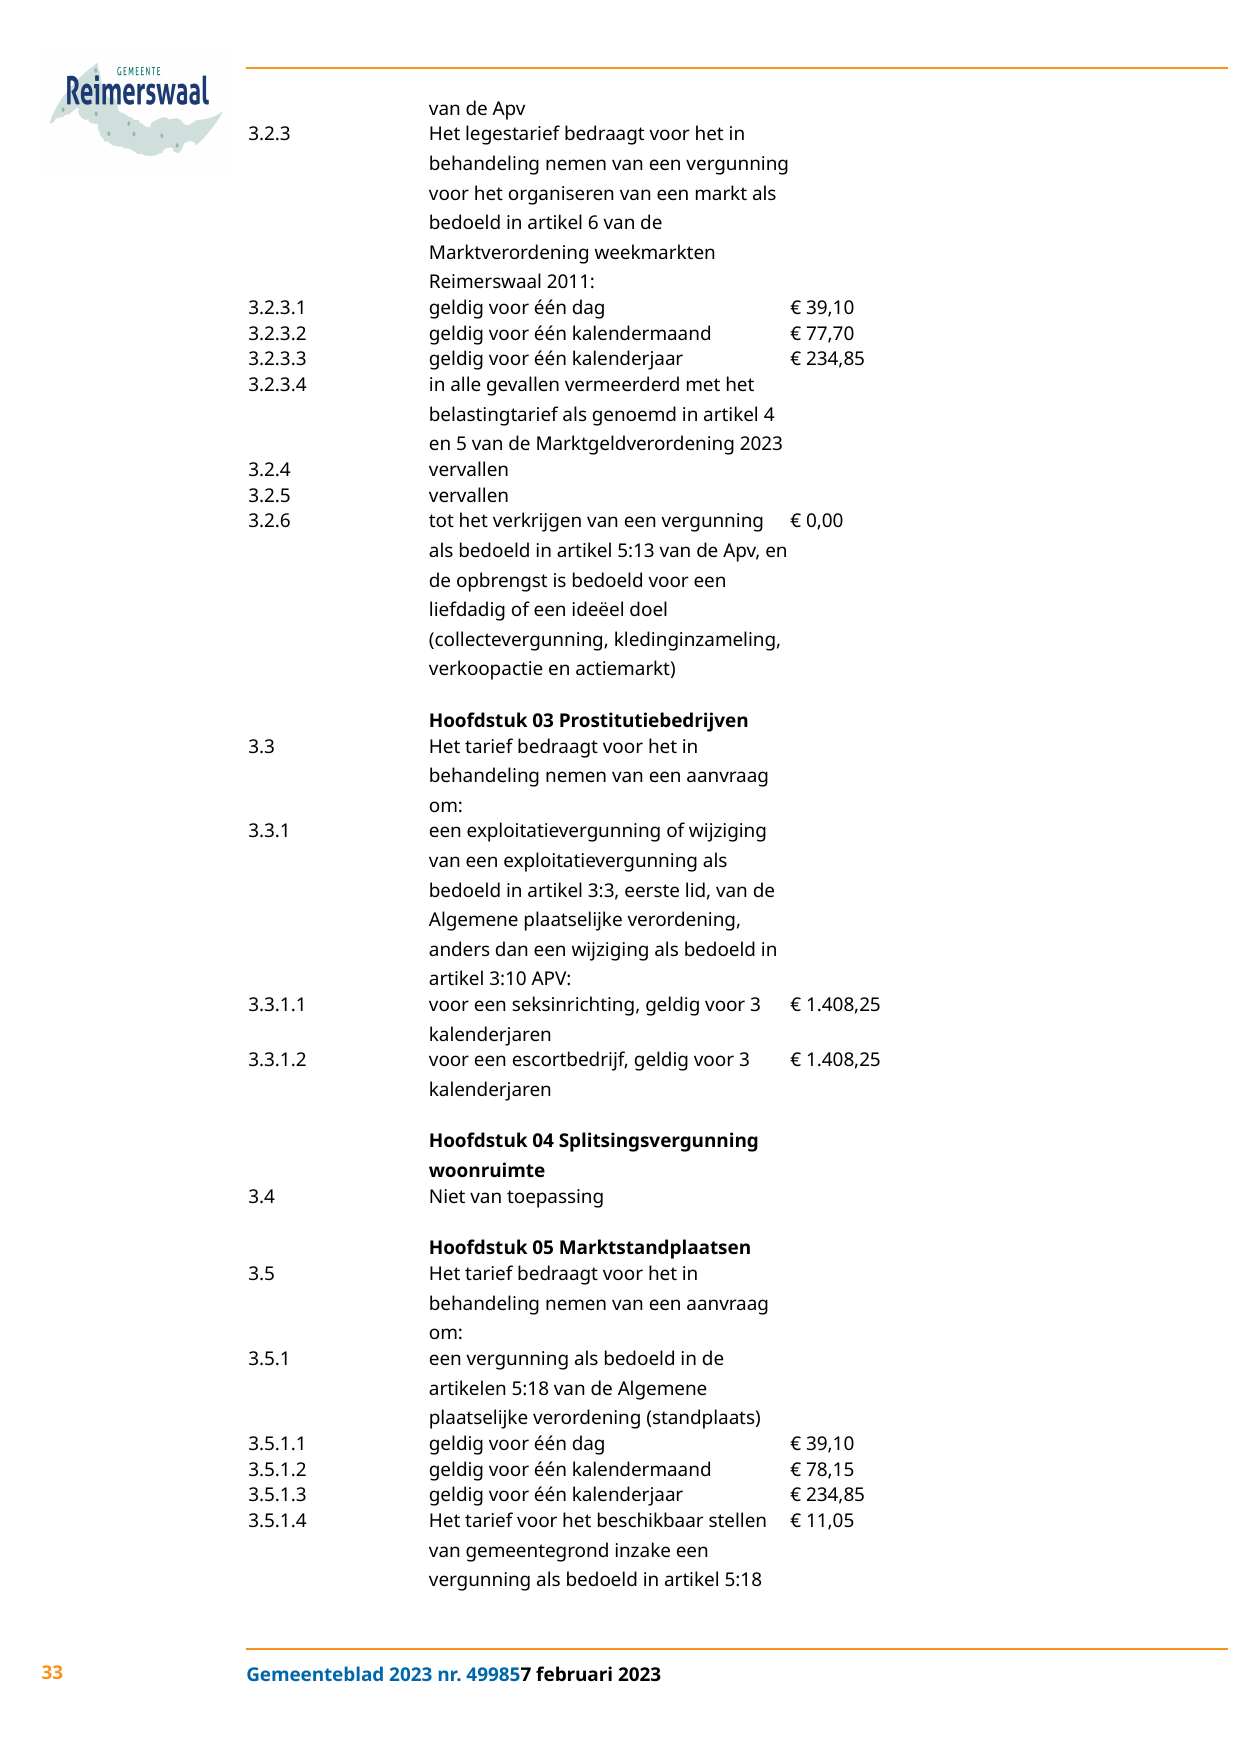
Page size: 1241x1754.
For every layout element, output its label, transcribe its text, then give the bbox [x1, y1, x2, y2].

table_cell 3.3.1.2 [248, 1047, 429, 1102]
table_cell Het tarief bedraagt voor het in behandeling nemen van een aanvraag om: [429, 733, 790, 818]
table_cell geldig voor één kalenderjaar [429, 346, 790, 371]
table_cell 3.2.3.4 [248, 371, 429, 456]
table_cell vervallen [429, 456, 790, 482]
table_cell voor een escortbedrijf, geldig voor 3 kalenderjaren [429, 1047, 790, 1102]
table_cell 3.3 [248, 733, 429, 818]
table_cell [790, 1235, 1152, 1260]
table_cell [248, 1128, 429, 1183]
table_cell tot het verkrijgen van een vergunning als bedoeld in artikel 5:13 van de Apv, en de opbrengst is bedoeld voor een liefdadig of een ideëel doel (collectevergunning, kledinginzameling, verkoopactie en actiemarkt) [429, 508, 790, 681]
table_cell € 77,70 [790, 320, 1152, 346]
table_cell 3.3.1 [248, 818, 429, 991]
table_cell [790, 95, 1152, 121]
table_cell € 39,10 [790, 1430, 1152, 1456]
table_cell € 11,05 [790, 1507, 1152, 1592]
table_cell [790, 482, 1152, 508]
table_cell [790, 1345, 1152, 1430]
table_cell [790, 121, 1152, 294]
table_cell 3.5.1 [248, 1345, 429, 1430]
table_cell [790, 1183, 1152, 1209]
table_cell 3.2.6 [248, 508, 429, 681]
table_cell geldig voor één kalenderjaar [429, 1481, 790, 1507]
table_cell [790, 681, 1152, 707]
table_cell € 234,85 [790, 1481, 1152, 1507]
table_cell [790, 818, 1152, 991]
table_cell 3.2.5 [248, 482, 429, 508]
table_cell 3.2.4 [248, 456, 429, 482]
table_cell geldig voor één dag [429, 294, 790, 320]
table_cell Niet van toepassing [429, 1183, 790, 1209]
table_cell 3.2.3 [248, 121, 429, 294]
table_cell [248, 681, 429, 707]
table_cell 3.5.1.3 [248, 1481, 429, 1507]
table_cell 3.2.3.3 [248, 346, 429, 371]
table_cell [790, 1209, 1152, 1234]
table_cell 3.5 [248, 1260, 429, 1345]
table_cell Hoofdstuk 03 Prostitutiebedrijven [429, 707, 790, 733]
table_cell € 1.408,25 [790, 1047, 1152, 1102]
table_cell [790, 1128, 1152, 1183]
table_cell geldig voor één kalendermaand [429, 320, 790, 346]
table_cell [429, 1102, 790, 1128]
table_cell een vergunning als bedoeld in de artikelen 5:18 van de Algemene plaatselijke verordening (standplaats) [429, 1345, 790, 1430]
table_cell [790, 371, 1152, 456]
table_cell 3.3.1.1 [248, 991, 429, 1047]
table_cell € 39,10 [790, 294, 1152, 320]
table_cell Het tarief voor het beschikbaar stellen van gemeentegrond inzake een vergunning als bedoeld in artikel 5:18 [429, 1507, 790, 1592]
table_cell een exploitatievergunning of wijziging van een exploitatievergunning als bedoeld in artikel 3:3, eerste lid, van de Algemene plaatselijke verordening, anders dan een wijziging als bedoeld in artikel 3:10 APV: [429, 818, 790, 991]
table_cell Hoofdstuk 04 Splitsingsvergunning woonruimte [429, 1128, 790, 1183]
table_cell van de Apv [429, 95, 790, 121]
table_cell € 0,00 [790, 508, 1152, 681]
table_cell [248, 95, 429, 121]
table_cell € 234,85 [790, 346, 1152, 371]
table_cell [429, 681, 790, 707]
table_cell geldig voor één dag [429, 1430, 790, 1456]
table_cell [248, 707, 429, 733]
table_cell Het legestarief bedraagt voor het in behandeling nemen van een vergunning voor het organiseren van een markt als bedoeld in artikel 6 van de Marktverordening weekmarkten Reimerswaal 2011: [429, 121, 790, 294]
table_cell 3.5.1.1 [248, 1430, 429, 1456]
table_cell € 1.408,25 [790, 991, 1152, 1047]
table_cell [790, 456, 1152, 482]
table_cell [790, 1102, 1152, 1128]
table_cell voor een seksinrichting, geldig voor 3 kalenderjaren [429, 991, 790, 1047]
table_cell € 78,15 [790, 1456, 1152, 1481]
picture [41, 47, 231, 172]
table_cell 3.2.3.1 [248, 294, 429, 320]
table_cell [429, 1209, 790, 1234]
table_cell [790, 733, 1152, 818]
table_cell 3.4 [248, 1183, 429, 1209]
table_cell Het tarief bedraagt voor het in behandeling nemen van een aanvraag om: [429, 1260, 790, 1345]
table_cell [790, 707, 1152, 733]
table_cell in alle gevallen vermeerderd met het belastingtarief als genoemd in artikel 4 en 5 van de Marktgeldverordening 2023 [429, 371, 790, 456]
table_cell [248, 1209, 429, 1234]
table_cell 3.5.1.2 [248, 1456, 429, 1481]
table_cell [248, 1235, 429, 1260]
table_cell [790, 1260, 1152, 1345]
table_cell 3.5.1.4 [248, 1507, 429, 1592]
table_cell 3.2.3.2 [248, 320, 429, 346]
table_cell vervallen [429, 482, 790, 508]
table_cell geldig voor één kalendermaand [429, 1456, 790, 1481]
table_cell Hoofdstuk 05 Marktstandplaatsen [429, 1235, 790, 1260]
table_cell [248, 1102, 429, 1128]
